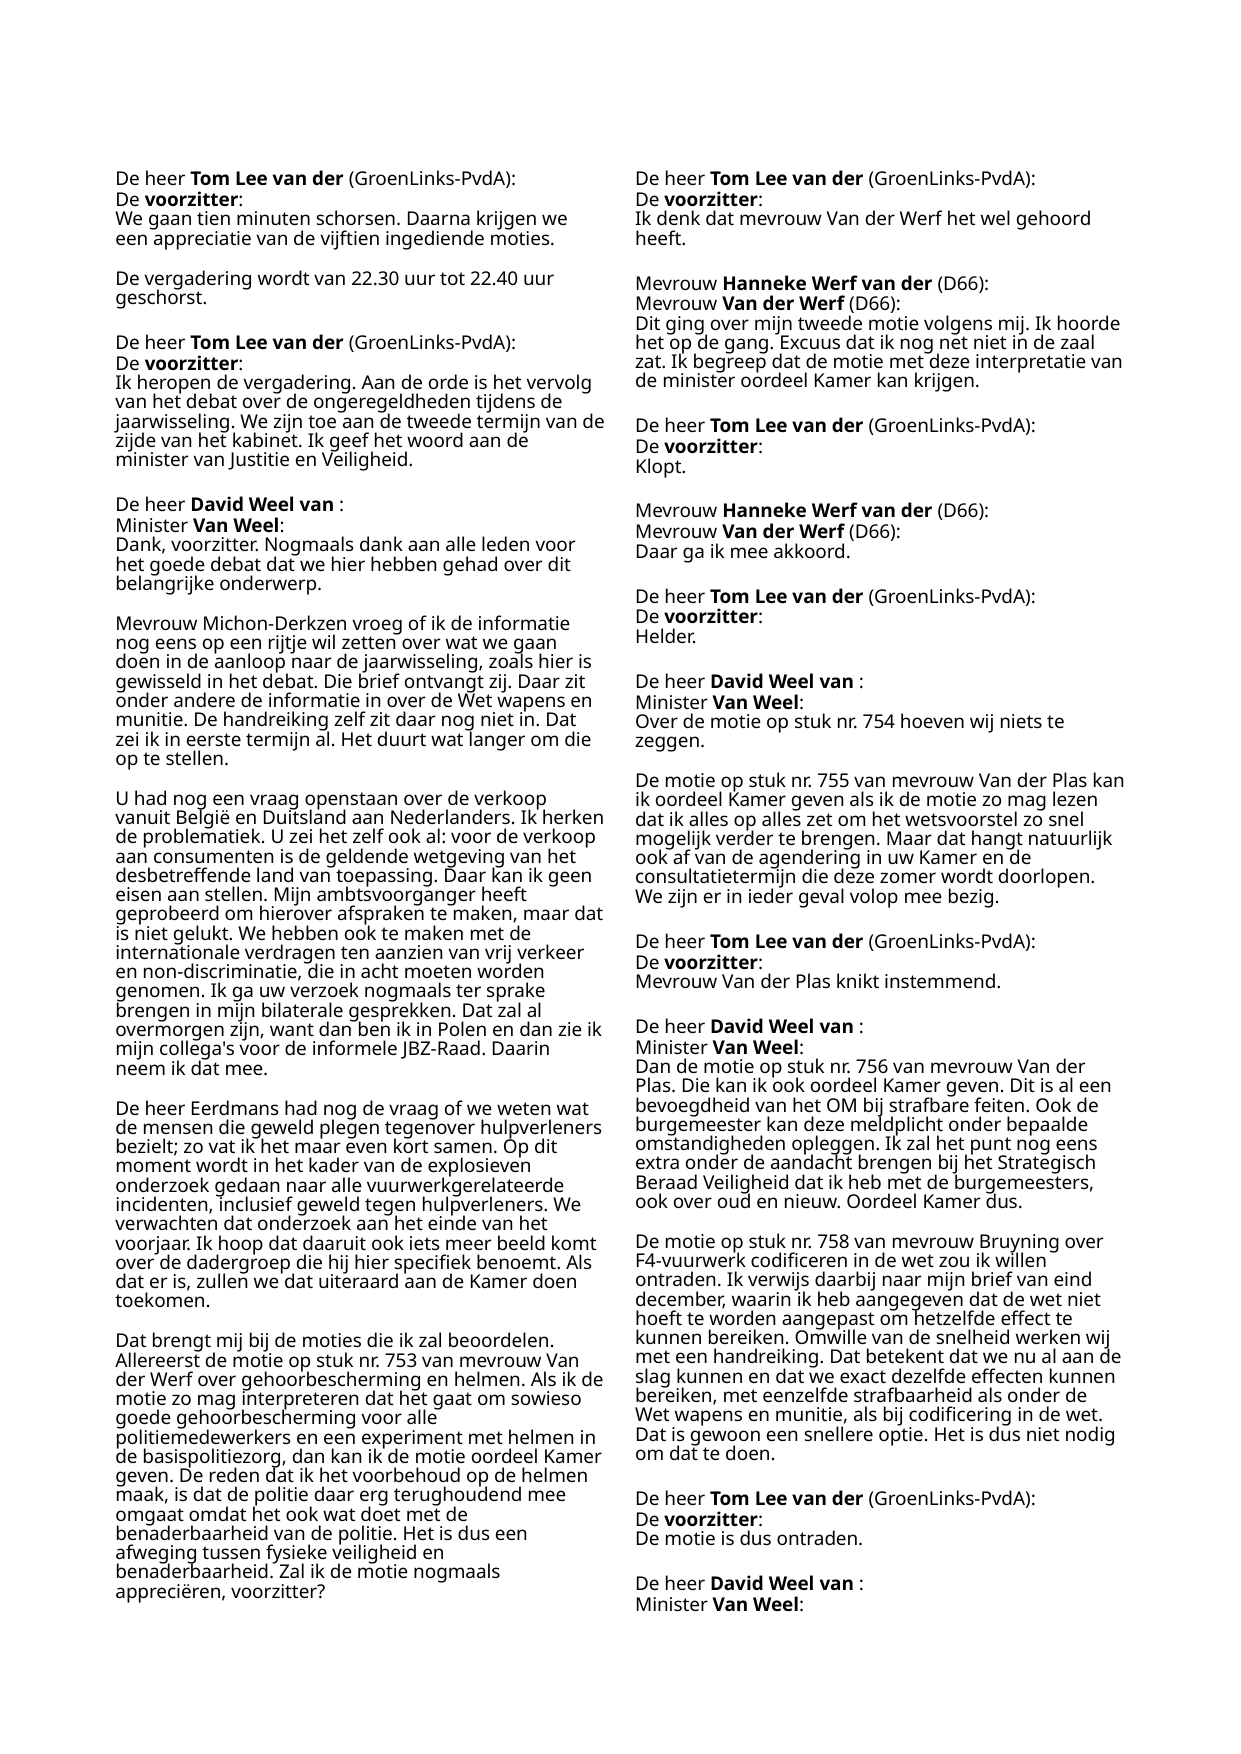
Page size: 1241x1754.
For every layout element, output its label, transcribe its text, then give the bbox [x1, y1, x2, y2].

text Over de motie op stuk nr. 754 hoeven wij niets te zeggen. [635, 713, 1125, 751]
text De heer Eerdmans had nog de vraag of we weten wat de mensen die geweld plegen tegenover hulpverleners bezielt; zo vat ik het maar even kort samen. Op dit moment wordt in het kader van de explosieven onderzoek gedaan naar alle vuurwerkgerelateerde incidenten, inclusief geweld tegen hulpverleners. We verwachten dat onderzoek aan het einde van het voorjaar. Ik hoop dat daaruit ook iets meer beeld komt over de dadergroep die hij hier specifiek benoemt. Als dat er is, zullen we dat uiteraard aan de Kamer doen toekomen. [115, 1099, 605, 1312]
text Minister Van Weel: [635, 694, 1125, 713]
text De voorzitter: [115, 355, 605, 374]
text Mevrouw Van der Werf (D66): [635, 295, 1125, 315]
text Mevrouw Hanneke Werf van der (D66): [635, 498, 1125, 523]
text Mevrouw Van der Plas knikt instemmend. [635, 973, 1125, 992]
text De heer David Weel van : [635, 1570, 1125, 1596]
text De heer David Weel van : [635, 668, 1125, 694]
text De voorzitter: [115, 191, 605, 210]
text Ik denk dat mevrouw Van der Werf het wel gehoord heeft. [635, 210, 1125, 249]
text Minister Van Weel: [635, 1039, 1125, 1058]
text Dat brengt mij bij de moties die ik zal beoordelen. Allereerst de motie op stuk nr. 753 van mevrouw Van der Werf over gehoorbescherming en helmen. Als ik de motie zo mag interpreteren dat het gaat om sowieso goede gehoorbescherming voor alle politiemedewerkers en een experiment met helmen in de basispolitiezorg, dan kan ik de motie oordeel Kamer geven. De reden dat ik het voorbehoud op de helmen maak, is dat de politie daar erg terughoudend mee omgaat omdat het ook wat doet met de benaderbaarheid van de politie. Het is dus een afweging tussen fysieke veiligheid en benaderbaarheid. Zal ik de motie nogmaals appreciëren, voorzitter? [115, 1332, 605, 1602]
text Helder. [635, 628, 1125, 647]
text De motie op stuk nr. 755 van mevrouw Van der Plas kan ik oordeel Kamer geven als ik de motie zo mag lezen dat ik alles op alles zet om het wetsvoorstel zo snel mogelijk verder te brengen. Maar dat hangt natuurlijk ook af van de agendering in uw Kamer en de consultatietermijn die deze zomer wordt doorlopen. We zijn er in ieder geval volop mee bezig. [635, 772, 1125, 907]
text De motie op stuk nr. 758 van mevrouw Bruyning over F4-vuurwerk codificeren in de wet zou ik willen ontraden. Ik verwijs daarbij naar mijn brief van eind december, waarin ik heb aangegeven dat de wet niet hoeft te worden aangepast om hetzelfde effect te kunnen bereiken. Omwille van de snelheid werken wij met een handreiking. Dat betekent dat we nu al aan de slag kunnen en dat we exact dezelfde effecten kunnen bereiken, met eenzelfde strafbaarheid als onder de Wet wapens en munitie, als bij codificering in de wet. Dat is gewoon een snellere optie. Het is dus niet nodig om dat te doen. [635, 1233, 1125, 1464]
text Minister Van Weel: [635, 1596, 1125, 1615]
text De voorzitter: [635, 954, 1125, 973]
text De vergadering wordt van 22.30 uur tot 22.40 uur geschorst. [115, 270, 605, 308]
text De voorzitter: [635, 191, 1125, 210]
text De heer Tom Lee van der (GroenLinks-PvdA): [635, 165, 1125, 191]
text Ik heropen de vergadering. Aan de orde is het vervolg van het debat over de ongeregeldheden tijdens de jaarwisseling. We zijn toe aan de tweede termijn van de zijde van het kabinet. Ik geef het woord aan de minister van Justitie en Veiligheid. [115, 374, 605, 471]
text De heer David Weel van : [635, 1013, 1125, 1039]
text We gaan tien minuten schorsen. Daarna krijgen we een appreciatie van de vijftien ingediende moties. [115, 210, 605, 249]
text Minister Van Weel: [115, 517, 605, 536]
text Dank, voorzitter. Nogmaals dank aan alle leden voor het goede debat dat we hier hebben gehad over dit belangrijke onderwerp. [115, 536, 605, 594]
text De heer Tom Lee van der (GroenLinks-PvdA): [635, 1485, 1125, 1511]
text Mevrouw Michon-Derkzen vroeg of ik de informatie nog eens op een rijtje wil zetten over wat we gaan doen in de aanloop naar de jaarwisseling, zoals hier is gewisseld in het debat. Die brief ontvangt zij. Daar zit onder andere de informatie in over de Wet wapens en munitie. De handreiking zelf zit daar nog niet in. Dat zei ik in eerste termijn al. Het duurt wat langer om die op te stellen. [115, 615, 605, 769]
text Dan de motie op stuk nr. 756 van mevrouw Van der Plas. Die kan ik ook oordeel Kamer geven. Dit is al een bevoegdheid van het OM bij strafbare feiten. Ook de burgemeester kan deze meldplicht onder bepaalde omstandigheden opleggen. Ik zal het punt nog eens extra onder de aandacht brengen bij het Strategisch Beraad Veiligheid dat ik heb met de burgemeesters, ook over oud en nieuw. Oordeel Kamer dus. [635, 1058, 1125, 1212]
text Klopt. [635, 458, 1125, 477]
text De motie is dus ontraden. [635, 1530, 1125, 1549]
text Mevrouw Hanneke Werf van der (D66): [635, 270, 1125, 295]
text De voorzitter: [635, 1511, 1125, 1530]
text De heer Tom Lee van der (GroenLinks-PvdA): [115, 329, 605, 355]
text Mevrouw Van der Werf (D66): [635, 523, 1125, 543]
text Dit ging over mijn tweede motie volgens mij. Ik hoorde het op de gang. Excuus dat ik nog net niet in de zaal zat. Ik begreep dat de motie met deze interpretatie van de minister oordeel Kamer kan krijgen. [635, 315, 1125, 392]
text De heer Tom Lee van der (GroenLinks-PvdA): [635, 928, 1125, 954]
text De heer Tom Lee van der (GroenLinks-PvdA): [115, 165, 605, 191]
text De heer David Weel van : [115, 491, 605, 517]
text U had nog een vraag openstaan over de verkoop vanuit België en Duitsland aan Nederlanders. Ik herken de problematiek. U zei het zelf ook al: voor de verkoop aan consumenten is de geldende wetgeving van het desbetreffende land van toepassing. Daar kan ik geen eisen aan stellen. Mijn ambtsvoorganger heeft geprobeerd om hierover afspraken te maken, maar dat is niet gelukt. We hebben ook te maken met de internationale verdragen ten aanzien van vrij verkeer en non-discriminatie, die in acht moeten worden genomen. Ik ga uw verzoek nogmaals ter sprake brengen in mijn bilaterale gesprekken. Dat zal al overmorgen zijn, want dan ben ik in Polen en dan zie ik mijn collega's voor de informele JBZ-Raad. Daarin neem ik dat mee. [115, 790, 605, 1079]
text De heer Tom Lee van der (GroenLinks-PvdA): [635, 583, 1125, 608]
text De voorzitter: [635, 438, 1125, 458]
text De heer Tom Lee van der (GroenLinks-PvdA): [635, 413, 1125, 438]
text De voorzitter: [635, 608, 1125, 628]
text Daar ga ik mee akkoord. [635, 543, 1125, 562]
